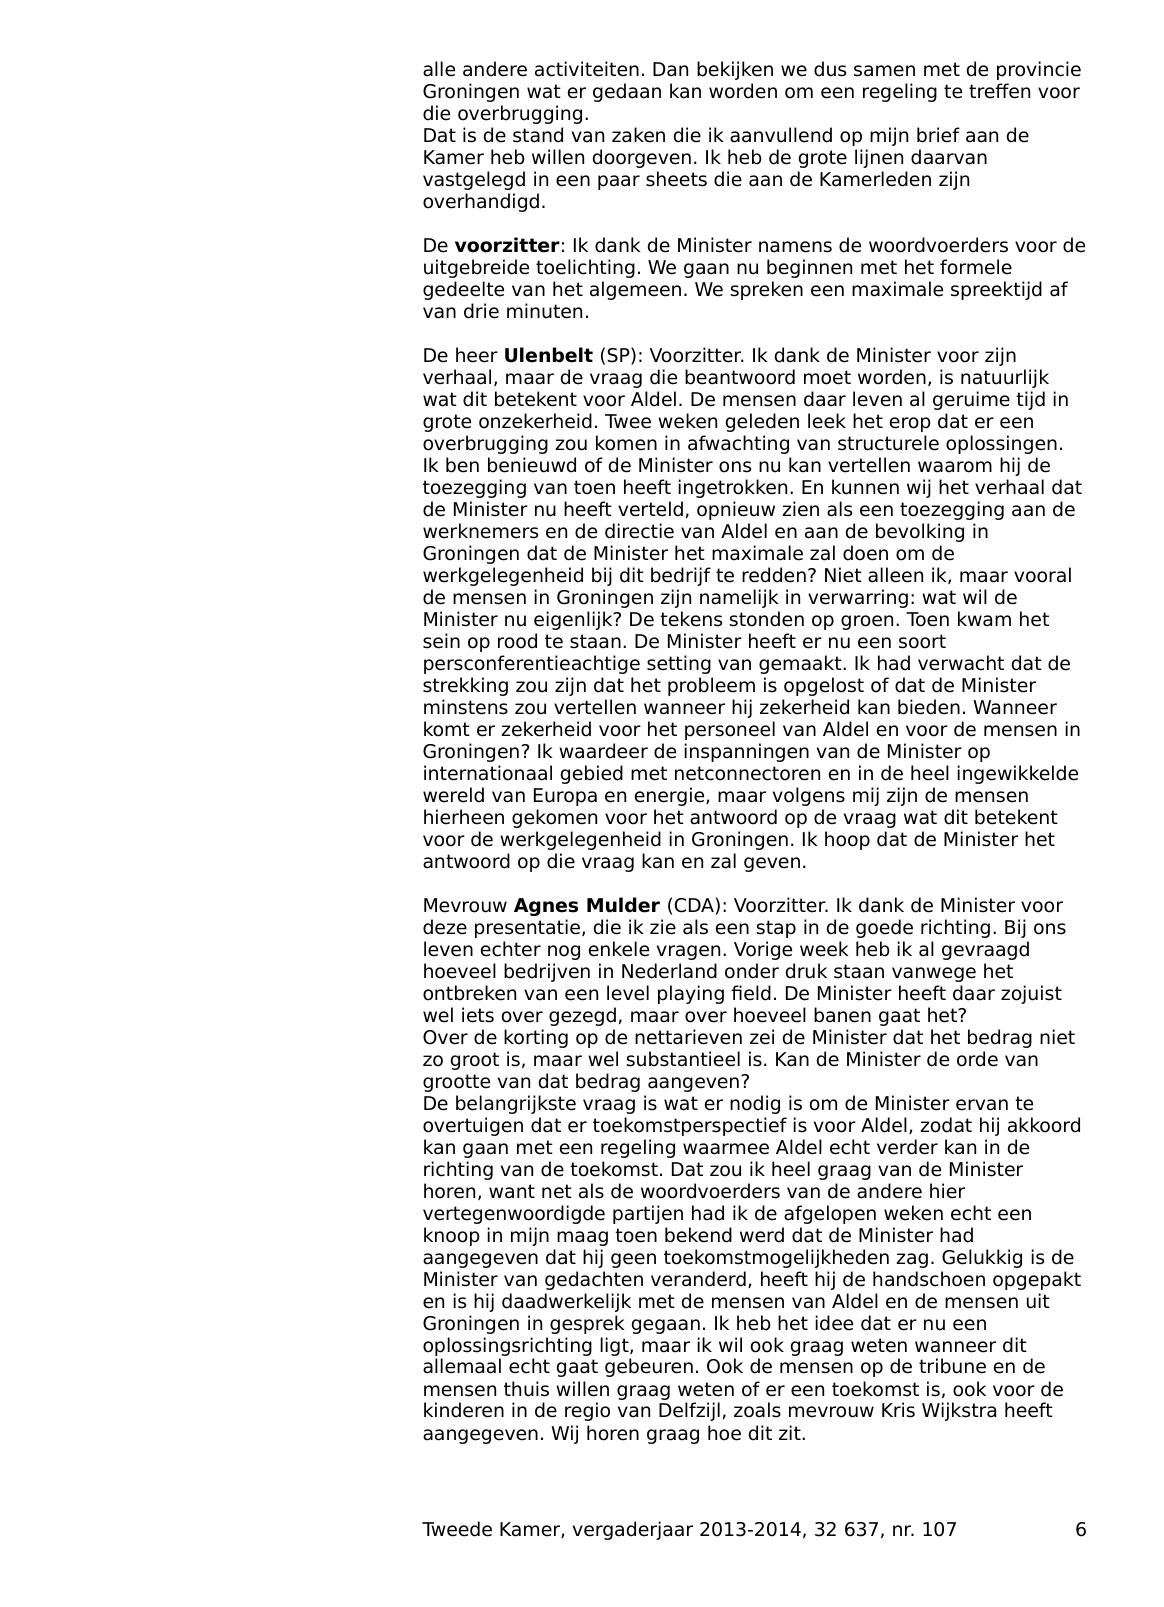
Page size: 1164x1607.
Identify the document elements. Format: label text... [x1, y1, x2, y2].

text De voorzitter: Ik dank de Minister namens de woordvoerders voor de uitgebreide toelichting. We gaan nu beginnen met het formele gedeelte van het algemeen. We spreken een maximale spreektijd af van drie minuten. [422, 235, 1087, 323]
text alle andere activiteiten. Dan bekijken we dus samen met de provincie Groningen wat er gedaan kan worden om een regeling te treffen voor die overbrugging. [422, 59, 1087, 125]
text De heer Ulenbelt (SP): Voorzitter. Ik dank de Minister voor zijn verhaal, maar de vraag die beantwoord moet worden, is natuurlijk wat dit betekent voor Aldel. De mensen daar leven al geruime tijd in grote onzekerheid. Twee weken geleden leek het erop dat er een overbrugging zou komen in afwachting van structurele oplossingen. Ik ben benieuwd of de Minister ons nu kan vertellen waarom hij de toezegging van toen heeft ingetrokken. En kunnen wij het verhaal dat de Minister nu heeft verteld, opnieuw zien als een toezegging aan de werknemers en de directie van Aldel en aan de bevolking in Groningen dat de Minister het maximale zal doen om de werkgelegenheid bij dit bedrijf te redden? Niet alleen ik, maar vooral de mensen in Groningen zijn namelijk in verwarring: wat wil de Minister nu eigenlijk? De tekens stonden op groen. Toen kwam het sein op rood te staan. De Minister heeft er nu een soort persconferentieachtige setting van gemaakt. Ik had verwacht dat de strekking zou zijn dat het probleem is opgelost of dat de Minister minstens zou vertellen wanneer hij zekerheid kan bieden. Wanneer komt er zekerheid voor het personeel van Aldel en voor de mensen in Groningen? Ik waardeer de inspanningen van de Minister op internationaal gebied met netconnectoren en in de heel ingewikkelde wereld van Europa en energie, maar volgens mij zijn de mensen hierheen gekomen voor het antwoord op de vraag wat dit betekent voor de werkgelegenheid in Groningen. Ik hoop dat de Minister het antwoord op die vraag kan en zal geven. [422, 345, 1087, 873]
text De belangrijkste vraag is wat er nodig is om de Minister ervan te overtuigen dat er toekomstperspectief is voor Aldel, zodat hij akkoord kan gaan met een regeling waarmee Aldel echt verder kan in de richting van de toekomst. Dat zou ik heel graag van de Minister horen, want net als de woordvoerders van de andere hier vertegenwoordigde partijen had ik de afgelopen weken echt een knoop in mijn maag toen bekend werd dat de Minister had aangegeven dat hij geen toekomstmogelijkheden zag. Gelukkig is de Minister van gedachten veranderd, heeft hij de handschoen opgepakt en is hij daadwerkelijk met de mensen van Aldel en de mensen uit Groningen in gesprek gegaan. Ik heb het idee dat er nu een oplossingsrichting ligt, maar ik wil ook graag weten wanneer dit allemaal echt gaat gebeuren. Ook de mensen op de tribune en de mensen thuis willen graag weten of er een toekomst is, ook voor de kinderen in de regio van Delfzijl, zoals mevrouw Kris Wijkstra heeft aangegeven. Wij horen graag hoe dit zit. [422, 1093, 1087, 1444]
text Mevrouw Agnes Mulder (CDA): Voorzitter. Ik dank de Minister voor deze presentatie, die ik zie als een stap in de goede richting. Bij ons leven echter nog enkele vragen. Vorige week heb ik al gevraagd hoeveel bedrijven in Nederland onder druk staan vanwege het ontbreken van een level playing field. De Minister heeft daar zojuist wel iets over gezegd, maar over hoeveel banen gaat het? [422, 895, 1087, 1027]
text Over de korting op de nettarieven zei de Minister dat het bedrag niet zo groot is, maar wel substantieel is. Kan de Minister de orde van grootte van dat bedrag aangeven? [422, 1027, 1087, 1093]
text Dat is de stand van zaken die ik aanvullend op mijn brief aan de Kamer heb willen doorgeven. Ik heb de grote lijnen daarvan vastgelegd in een paar sheets die aan de Kamerleden zijn overhandigd. [422, 125, 1087, 213]
